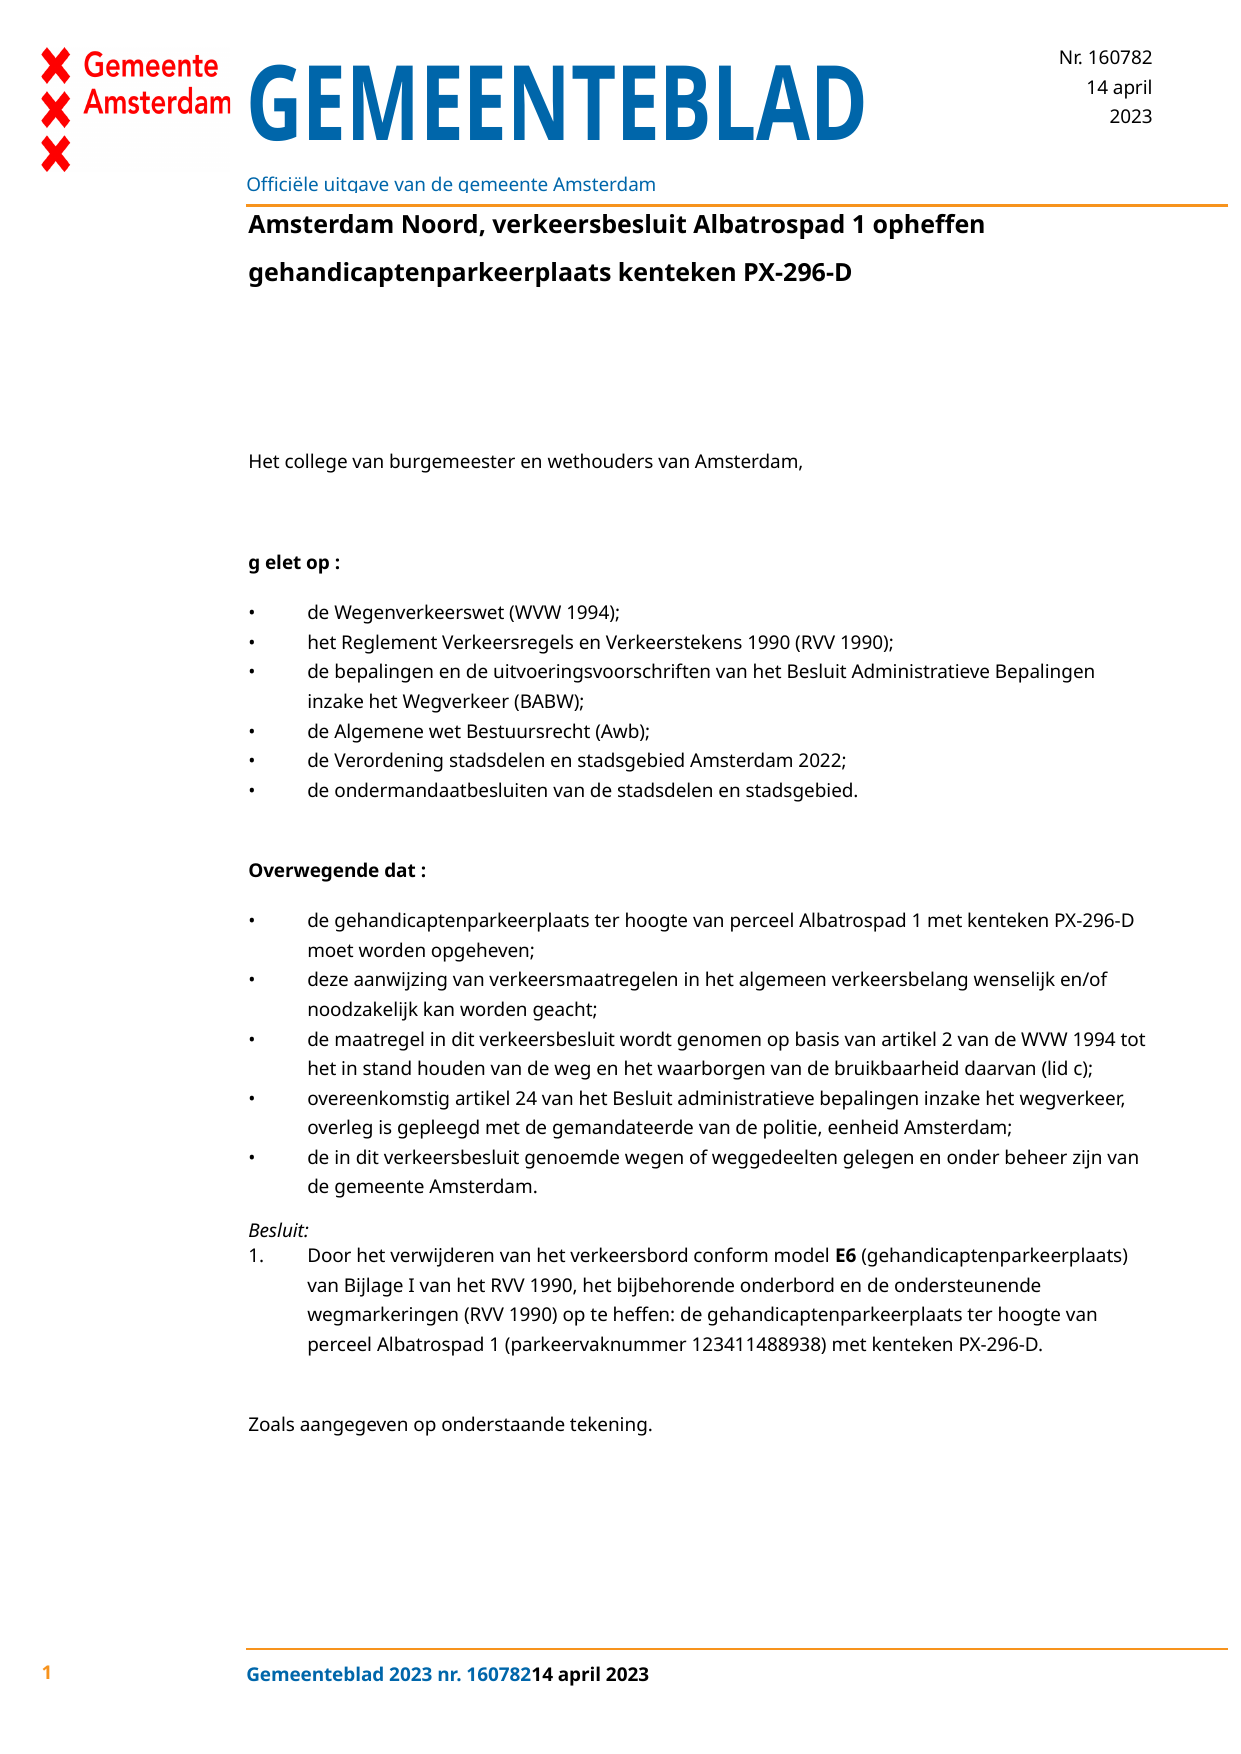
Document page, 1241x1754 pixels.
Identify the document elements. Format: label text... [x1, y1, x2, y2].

list de maatregel in dit verkeersbesluit wordt genomen op basis van artikel 2 van de WVW 1994 tot het in stand houden van de weg en het waarborgen van de bruikbaarheid daarvan (lid c); [248, 1026, 1152, 1081]
picture [41, 47, 231, 172]
list deze aanwijzing van verkeersmaatregelen in het algemeen verkeersbelang wenselijk en/of noodzakelijk kan worden geacht; [248, 967, 1152, 1022]
list de Verordening stadsdelen en stadsgebied Amsterdam 2022; [248, 747, 1152, 773]
list de gehandicaptenparkeerplaats ter hoogte van perceel Albatrospad 1 met kenteken PX-296-D moet worden opgeheven; [248, 907, 1152, 963]
text g elet op : [248, 549, 1152, 575]
text Besluit: [248, 1217, 1152, 1242]
list de Wegenverkeerswet (WVW 1994); [248, 599, 1152, 625]
text Overwegende dat : [248, 857, 1152, 883]
list het Reglement Verkeersregels en Verkeerstekens 1990 (RVV 1990); [248, 629, 1152, 655]
text Amsterdam Noord, verkeersbesluit Albatrospad 1 opheffen gehandicaptenparkeerplaats kenteken PX-296-D [248, 207, 1152, 288]
list de bepalingen en de uitvoeringsvoorschriften van het Besluit Administratieve Bepalingen inzake het Wegverkeer (BABW); [248, 659, 1152, 714]
list overeenkomstig artikel 24 van het Besluit administratieve bepalingen inzake het wegverkeer, overleg is gepleegd met de gemandateerde van de politie, eenheid Amsterdam; [248, 1085, 1152, 1140]
text Het college van burgemeester en wethouders van Amsterdam, [248, 448, 1152, 474]
text Zoals aangegeven op onderstaande tekening. [248, 1411, 1152, 1437]
list de Algemene wet Bestuursrecht (Awb); [248, 718, 1152, 743]
list Door het verwijderen van het verkeersbord conform model E6 (gehandicaptenparkeerplaats) van Bijlage I van het RVV 1990, het bijbehorende onderbord en de ondersteunende wegmarkeringen (RVV 1990) op te heffen: de gehandicaptenparkeerplaats ter hoogte van perceel Albatrospad 1 (parkeervaknummer 123411488938) met kenteken PX-296-D. [248, 1242, 1152, 1357]
list de in dit verkeersbesluit genoemde wegen of weggedeelten gelegen en onder beheer zijn van de gemeente Amsterdam. [248, 1144, 1152, 1199]
list de ondermandaatbesluiten van de stadsdelen en stadsgebied. [248, 777, 1152, 803]
